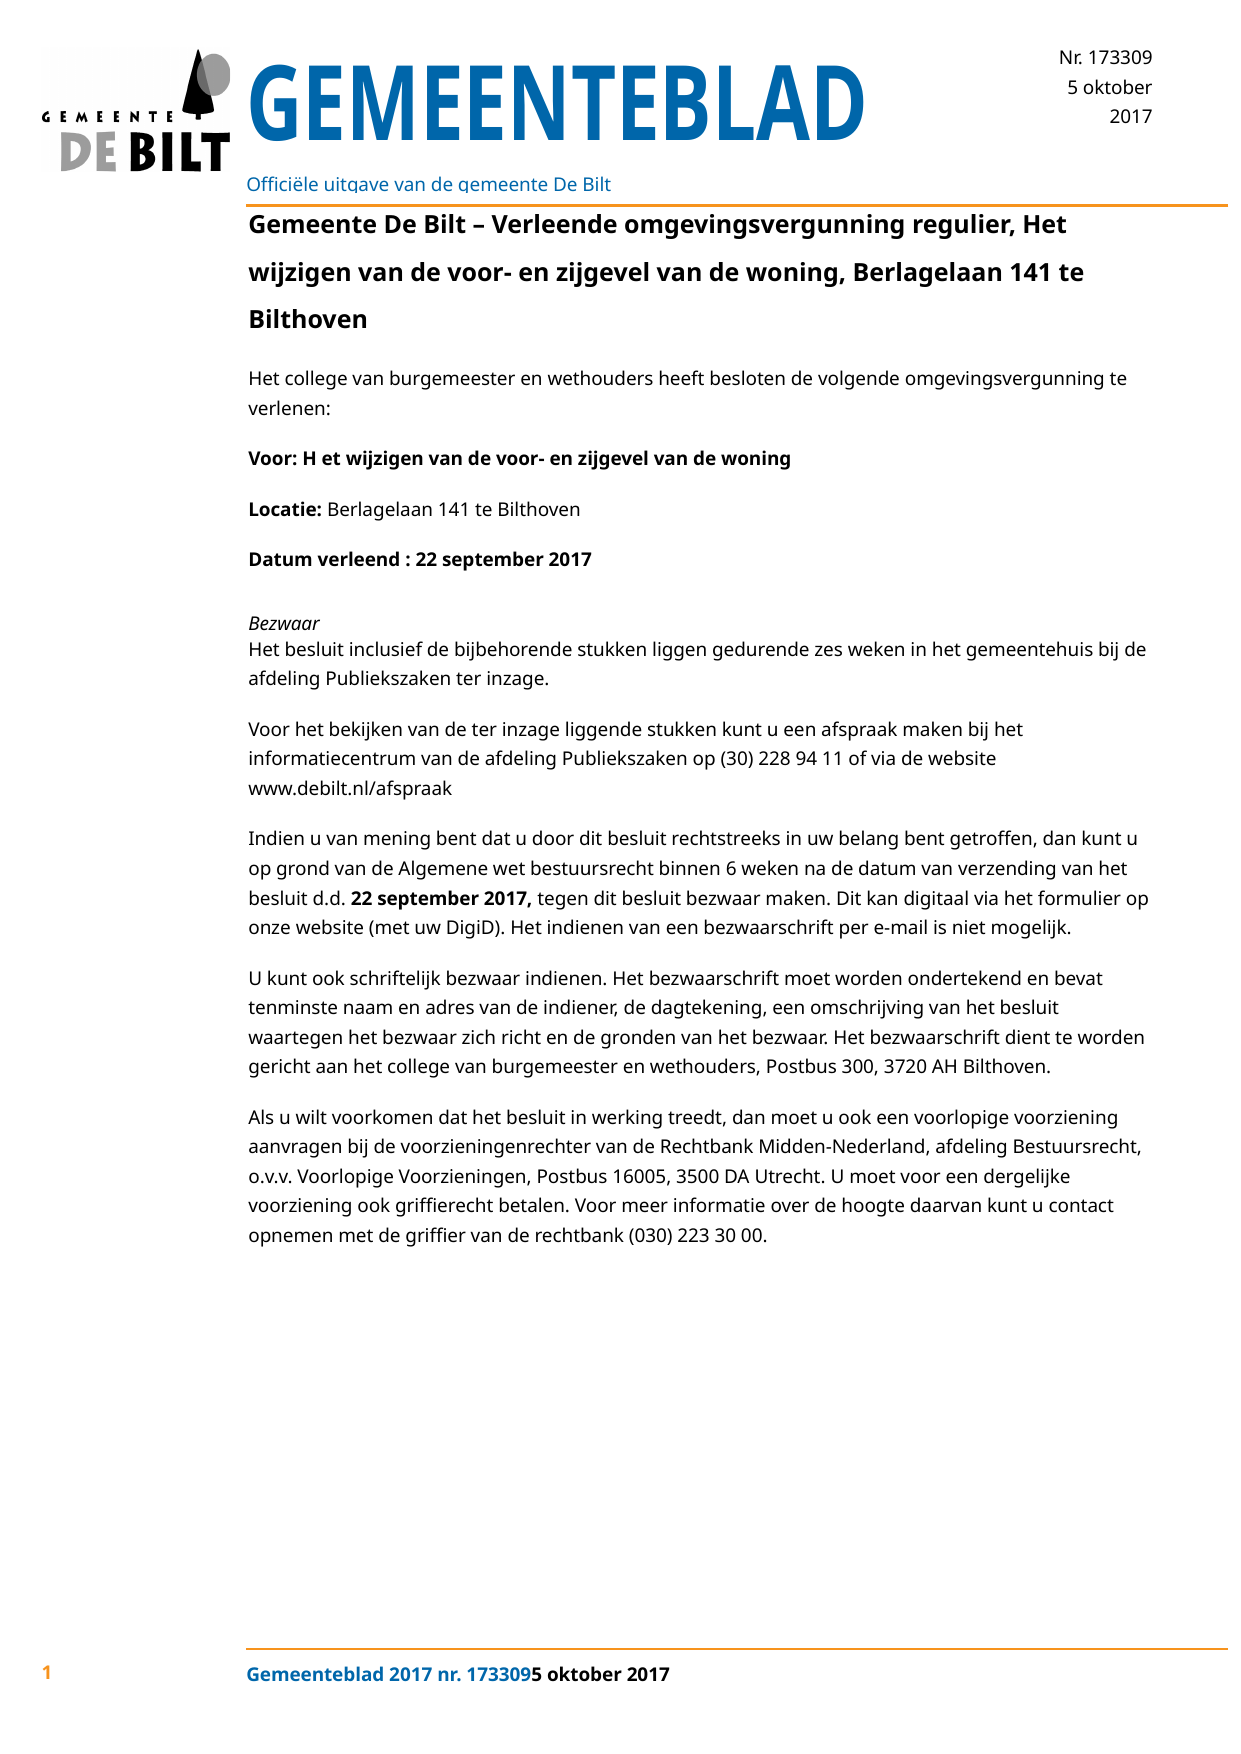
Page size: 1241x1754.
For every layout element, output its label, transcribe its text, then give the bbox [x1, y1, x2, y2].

text U kunt ook schriftelijk bezwaar indienen. Het bezwaarschrift moet worden ondertekend en bevat tenminste naam en adres van de indiener, de dagtekening, een omschrijving van het besluit waartegen het bezwaar zich richt en de gronden van het bezwaar. Het bezwaarschrift dient te worden gericht aan het college van burgemeester en wethouders, Postbus 300, 3720 AH Bilthoven. [248, 965, 1152, 1079]
text Het besluit inclusief de bijbehorende stukken liggen gedurende zes weken in het gemeentehuis bij de afdeling Publiekszaken ter inzage. [248, 636, 1152, 691]
text Als u wilt voorkomen dat het besluit in werking treedt, dan moet u ook een voorlopige voorziening aanvragen bij de voorzieningenrechter van de Rechtbank Midden-Nederland, afdeling Bestuursrecht, o.v.v. Voorlopige Voorzieningen, Postbus 16005, 3500 DA Utrecht. U moet voor een dergelijke voorziening ook griffierecht betalen. Voor meer informatie over de hoogte daarvan kunt u contact opnemen met de griffier van de rechtbank (030) 223 30 00. [248, 1104, 1152, 1248]
text Het college van burgemeester en wethouders heeft besloten de volgende omgevingsvergunning te verlenen: [248, 366, 1152, 421]
text Locatie: Berlagelaan 141 te Bilthoven [248, 496, 1152, 522]
text Voor: H et wijzigen van de voor- en zijgevel van de woning [248, 446, 1152, 471]
text Datum verleend : 22 september 2017 [248, 546, 1152, 572]
picture [41, 47, 231, 172]
text Voor het bekijken van de ter inzage liggende stukken kunt u een afspraak maken bij het informatiecentrum van de afdeling Publiekszaken op (30) 228 94 11 of via de website www.debilt.nl/afspraak [248, 716, 1152, 801]
text Bezwaar [248, 610, 1152, 636]
text Gemeente De Bilt – Verleende omgevingsvergunning regulier, Het wijzigen van de voor- en zijgevel van de woning, Berlagelaan 141 te Bilthoven [248, 207, 1152, 336]
text Indien u van mening bent dat u door dit besluit rechtstreeks in uw belang bent getroffen, dan kunt u op grond van de Algemene wet bestuursrecht binnen 6 weken na de datum van verzending van het besluit d.d. 22 september 2017, tegen dit besluit bezwaar maken. Dit kan digitaal via het formulier op onze website (met uw DigiD). Het indienen van een bezwaarschrift per e-mail is niet mogelijk. [248, 826, 1152, 940]
